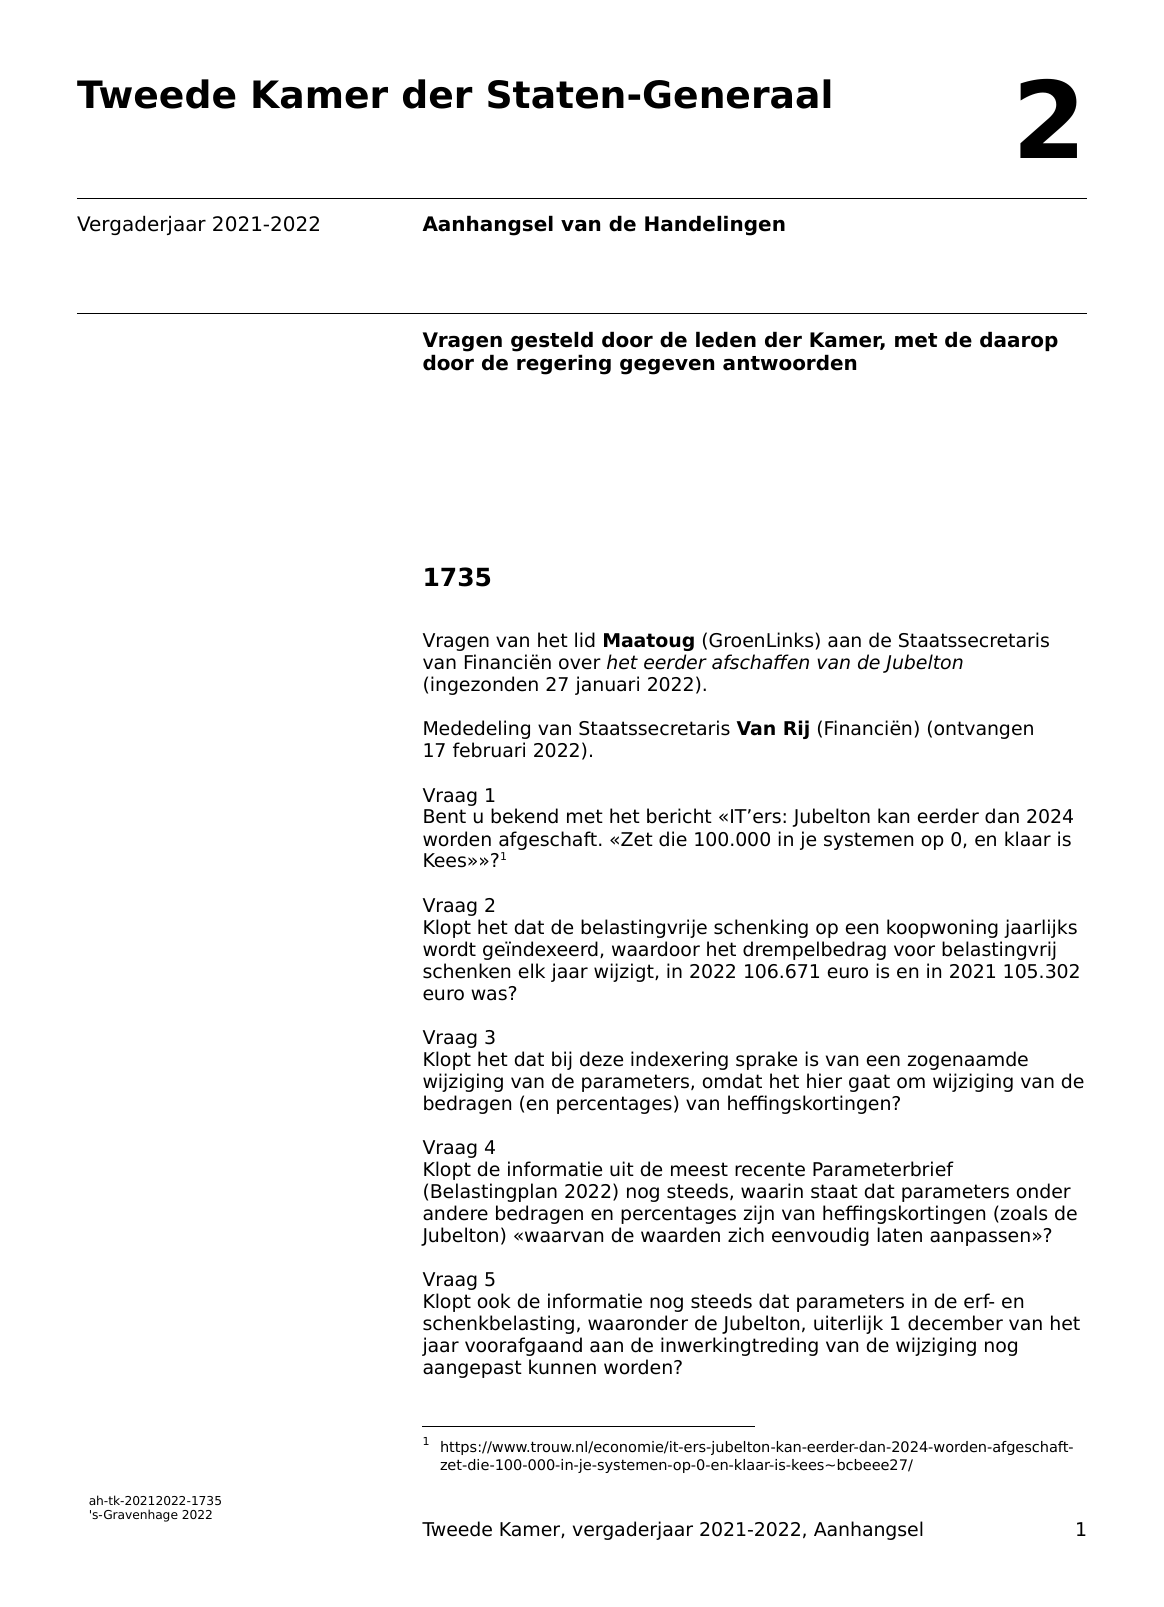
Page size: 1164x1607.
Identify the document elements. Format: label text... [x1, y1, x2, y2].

text Vraag 2 [422, 894, 1087, 917]
text ah-tk-20212022-1735 [88, 1494, 323, 1508]
table_cell Vergaderjaar 2021-2022 [77, 199, 422, 313]
text Vragen van het lid Maatoug (GroenLinks) aan de Staatssecretaris van Financiën over het eerder afschaffen van de Jubelton (ingezonden 27 januari 2022). [422, 630, 1087, 696]
text Vraag 1 [422, 784, 1087, 806]
text Bent u bekend met het bericht «IT’ers: Jubelton kan eerder dan 2024 worden afgeschaft. «Zet die 100.000 in je systemen op 0, en klaar is Kees»»? [422, 806, 1087, 872]
text Vraag 5 [422, 1269, 1087, 1291]
text Klopt ook de informatie nog steeds dat parameters in de erf- en schenkbelasting, waaronder de Jubelton, uiterlijk 1 december van het jaar voorafgaand aan de inwerkingtreding van de wijziging nog aangepast kunnen worden? [422, 1291, 1087, 1379]
table_cell Vragen gesteld door de leden der Kamer, met de daarop door de regering gegeven antwoorden [422, 314, 1087, 375]
text https://www.trouw.nl/economie/it-ers-jubelton-kan-eerder-dan-2024-worden-afgeschaft-zet-die-100-000-in-je-systemen-op-0-en-klaar-is-kees~bcbeee27/ [422, 1435, 1087, 1474]
table_header 2 [886, 59, 1087, 198]
text Klopt de informatie uit de meest recente Parameterbrief (Belastingplan 2022) nog steeds, waarin staat dat parameters onder andere bedragen en percentages zijn van heffingskortingen (zoals de Jubelton) «waarvan de waarden zich eenvoudig laten aanpassen»? [422, 1159, 1087, 1247]
text Klopt het dat de belastingvrije schenking op een koopwoning jaarlijks wordt geïndexeerd, waardoor het drempelbedrag voor belastingvrij schenken elk jaar wijzigt, in 2022 106.671 euro is en in 2021 105.302 euro was? [422, 917, 1087, 1004]
table_cell Aanhangsel van de Handelingen [422, 199, 1087, 313]
table_header Tweede Kamer der Staten-Generaal [77, 59, 886, 198]
text 's-Gravenhage 2022 [88, 1508, 323, 1522]
text 1735 [422, 563, 1087, 592]
text Vraag 4 [422, 1137, 1087, 1159]
text Klopt het dat bij deze indexering sprake is van een zogenaamde wijziging van de parameters, omdat het hier gaat om wijziging van de bedragen (en percentages) van heffingskortingen? [422, 1049, 1087, 1114]
text Vraag 3 [422, 1027, 1087, 1049]
table_cell [77, 314, 422, 375]
text Mededeling van Staatssecretaris Van Rij (Financiën) (ontvangen 17 februari 2022). [422, 718, 1087, 762]
